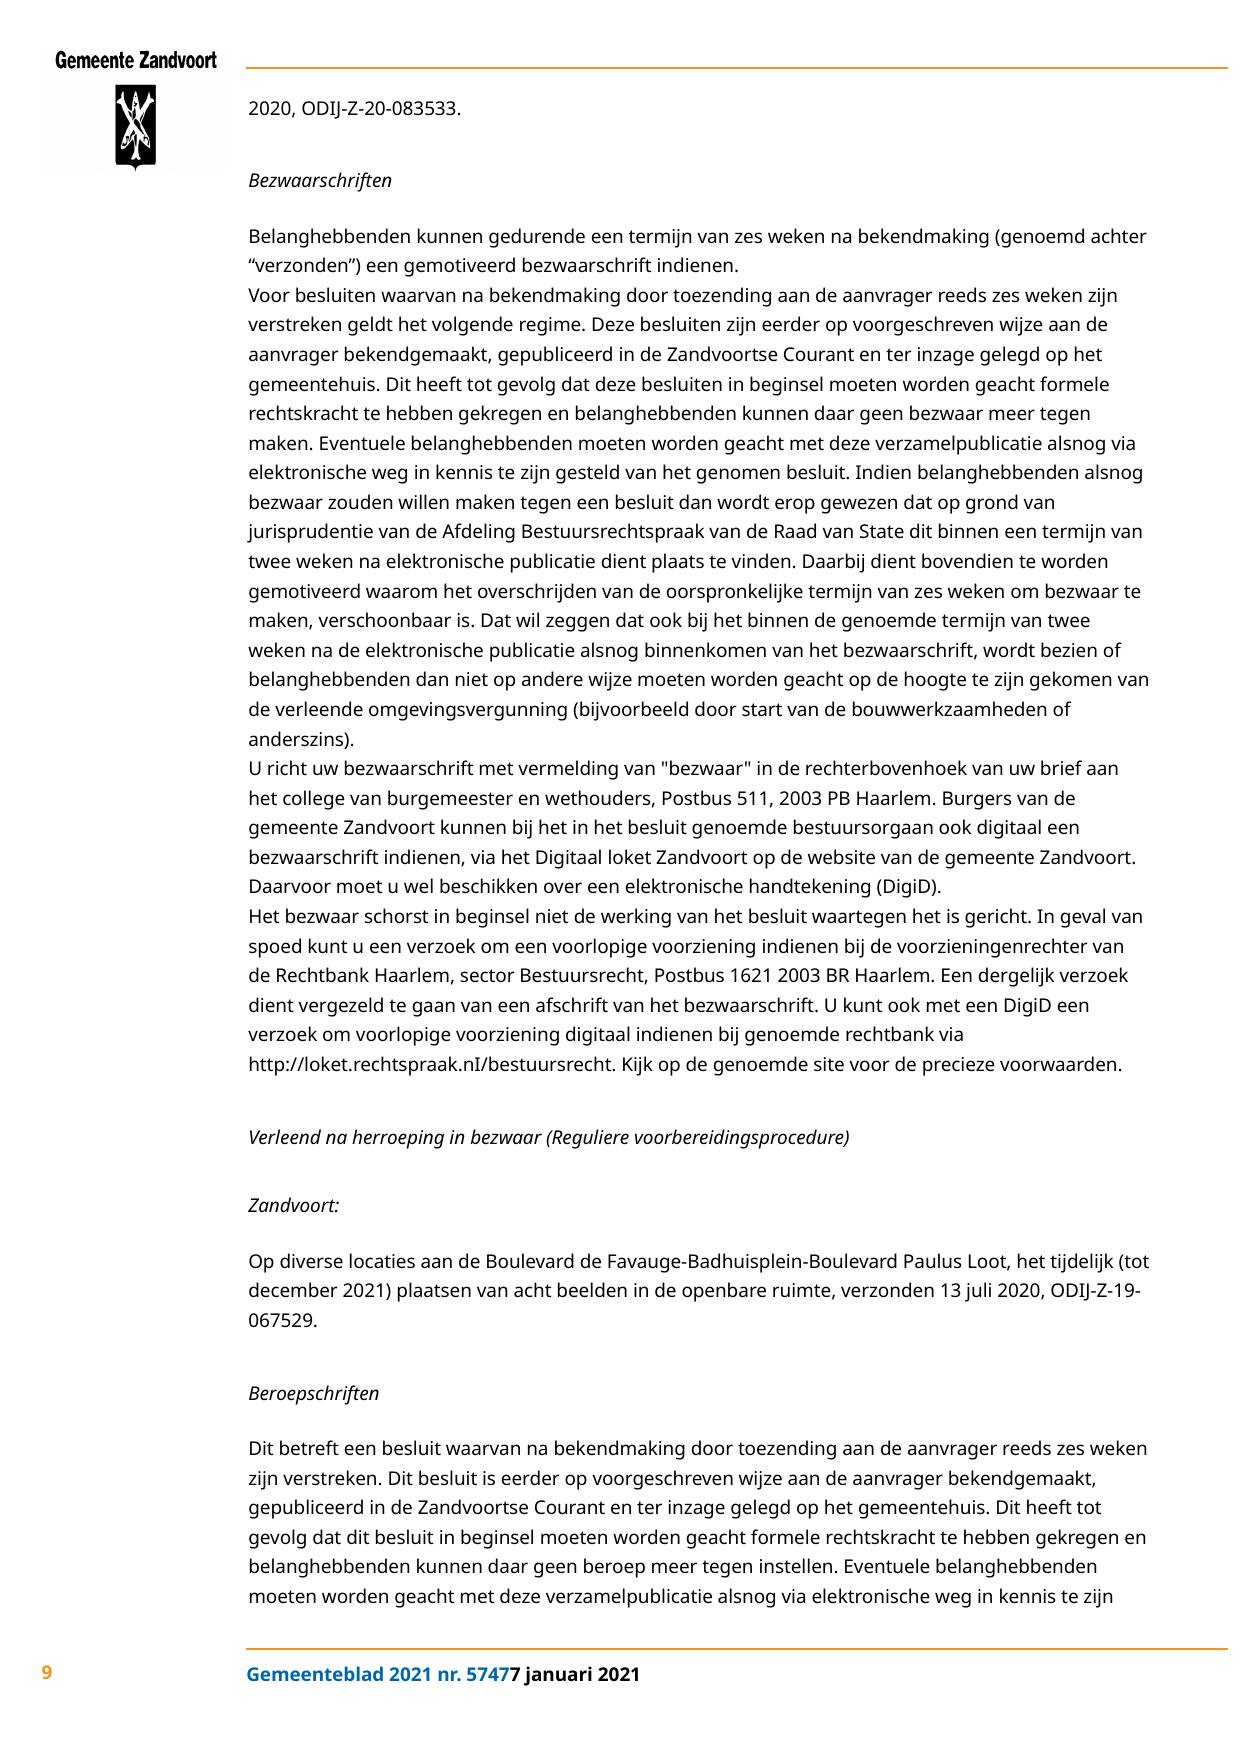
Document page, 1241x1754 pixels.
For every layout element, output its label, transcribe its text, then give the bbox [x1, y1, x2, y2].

text Het bezwaar schorst in beginsel niet de werking van het besluit waartegen het is gericht. In geval van spoed kunt u een verzoek om een voorlopige voorziening indienen bij de voorzieningenrechter van de Rechtbank Haarlem, sector Bestuursrecht, Postbus 1621 2003 BR Haarlem. Een dergelijk verzoek dient vergezeld te gaan van een afschrift van het bezwaarschrift. U kunt ook met een DigiD een verzoek om voorlopige voorziening digitaal indienen bij genoemde rechtbank via http://loket.rechtspraak.nI/bestuursrecht. Kijk op de genoemde site voor de precieze voorwaarden. [248, 903, 1152, 1077]
text Zandvoort: [248, 1193, 1152, 1218]
picture [41, 47, 231, 172]
text 2020, ODIJ-Z-20-083533. [248, 95, 1152, 121]
text Verleend na herroeping in bezwaar (Reguliere voorbereidingsprocedure) [248, 1124, 1152, 1149]
text Voor besluiten waarvan na bekendmaking door toezending aan de aanvrager reeds zes weken zijn verstreken geldt het volgende regime. Deze besluiten zijn eerder op voorgeschreven wijze aan de aanvrager bekendgemaakt, gepubliceerd in de Zandvoortse Courant en ter inzage gelegd op het gemeentehuis. Dit heeft tot gevolg dat deze besluiten in beginsel moeten worden geacht formele rechtskracht te hebben gekregen en belanghebbenden kunnen daar geen bezwaar meer tegen maken. Eventuele belanghebbenden moeten worden geacht met deze verzamelpublicatie alsnog via elektronische weg in kennis te zijn gesteld van het genomen besluit. Indien belanghebbenden alsnog bezwaar zouden willen maken tegen een besluit dan wordt erop gewezen dat op grond van jurisprudentie van de Afdeling Bestuursrechtspraak van de Raad van State dit binnen een termijn van twee weken na elektronische publicatie dient plaats te vinden. Daarbij dient bovendien te worden gemotiveerd waarom het overschrijden van de oorspronkelijke termijn van zes weken om bezwaar te maken, verschoonbaar is. Dat wil zeggen dat ook bij het binnen de genoemde termijn van twee weken na de elektronische publicatie alsnog binnenkomen van het bezwaarschrift, wordt bezien of belanghebbenden dan niet op andere wijze moeten worden geacht op de hoogte te zijn gekomen van de verleende omgevingsvergunning (bijvoorbeeld door start van de bouwwerkzaamheden of anderszins). [248, 282, 1152, 751]
text U richt uw bezwaarschrift met vermelding van "bezwaar" in de rechterbovenhoek van uw brief aan het college van burgemeester en wethouders, Postbus 511, 2003 PB Haarlem. Burgers van de gemeente Zandvoort kunnen bij het in het besluit genoemde bestuursorgaan ook digitaal een bezwaarschrift indienen, via het Digitaal loket Zandvoort op de website van de gemeente Zandvoort. Daarvoor moet u wel beschikken over een elektronische handtekening (DigiD). [248, 755, 1152, 899]
text Dit betreft een besluit waarvan na bekendmaking door toezending aan de aanvrager reeds zes weken zijn verstreken. Dit besluit is eerder op voorgeschreven wijze aan de aanvrager bekendgemaakt, gepubliceerd in de Zandvoortse Courant en ter inzage gelegd op het gemeentehuis. Dit heeft tot gevolg dat dit besluit in beginsel moeten worden geacht formele rechtskracht te hebben gekregen en belanghebbenden kunnen daar geen beroep meer tegen instellen. Eventuele belanghebbenden moeten worden geacht met deze verzamelpublicatie alsnog via elektronische weg in kennis te zijn [248, 1435, 1152, 1609]
text Belanghebbenden kunnen gedurende een termijn van zes weken na bekendmaking (genoemd achter “verzonden”) een gemotiveerd bezwaarschrift indienen. [248, 223, 1152, 278]
text Bezwaarschriften [248, 167, 1152, 193]
text Op diverse locaties aan de Boulevard de Favauge-Badhuisplein-Boulevard Paulus Loot, het tijdelijk (tot december 2021) plaatsen van acht beelden in de openbare ruimte, verzonden 13 juli 2020, ODIJ-Z-19-067529. [248, 1248, 1152, 1333]
text Beroepschriften [248, 1380, 1152, 1406]
